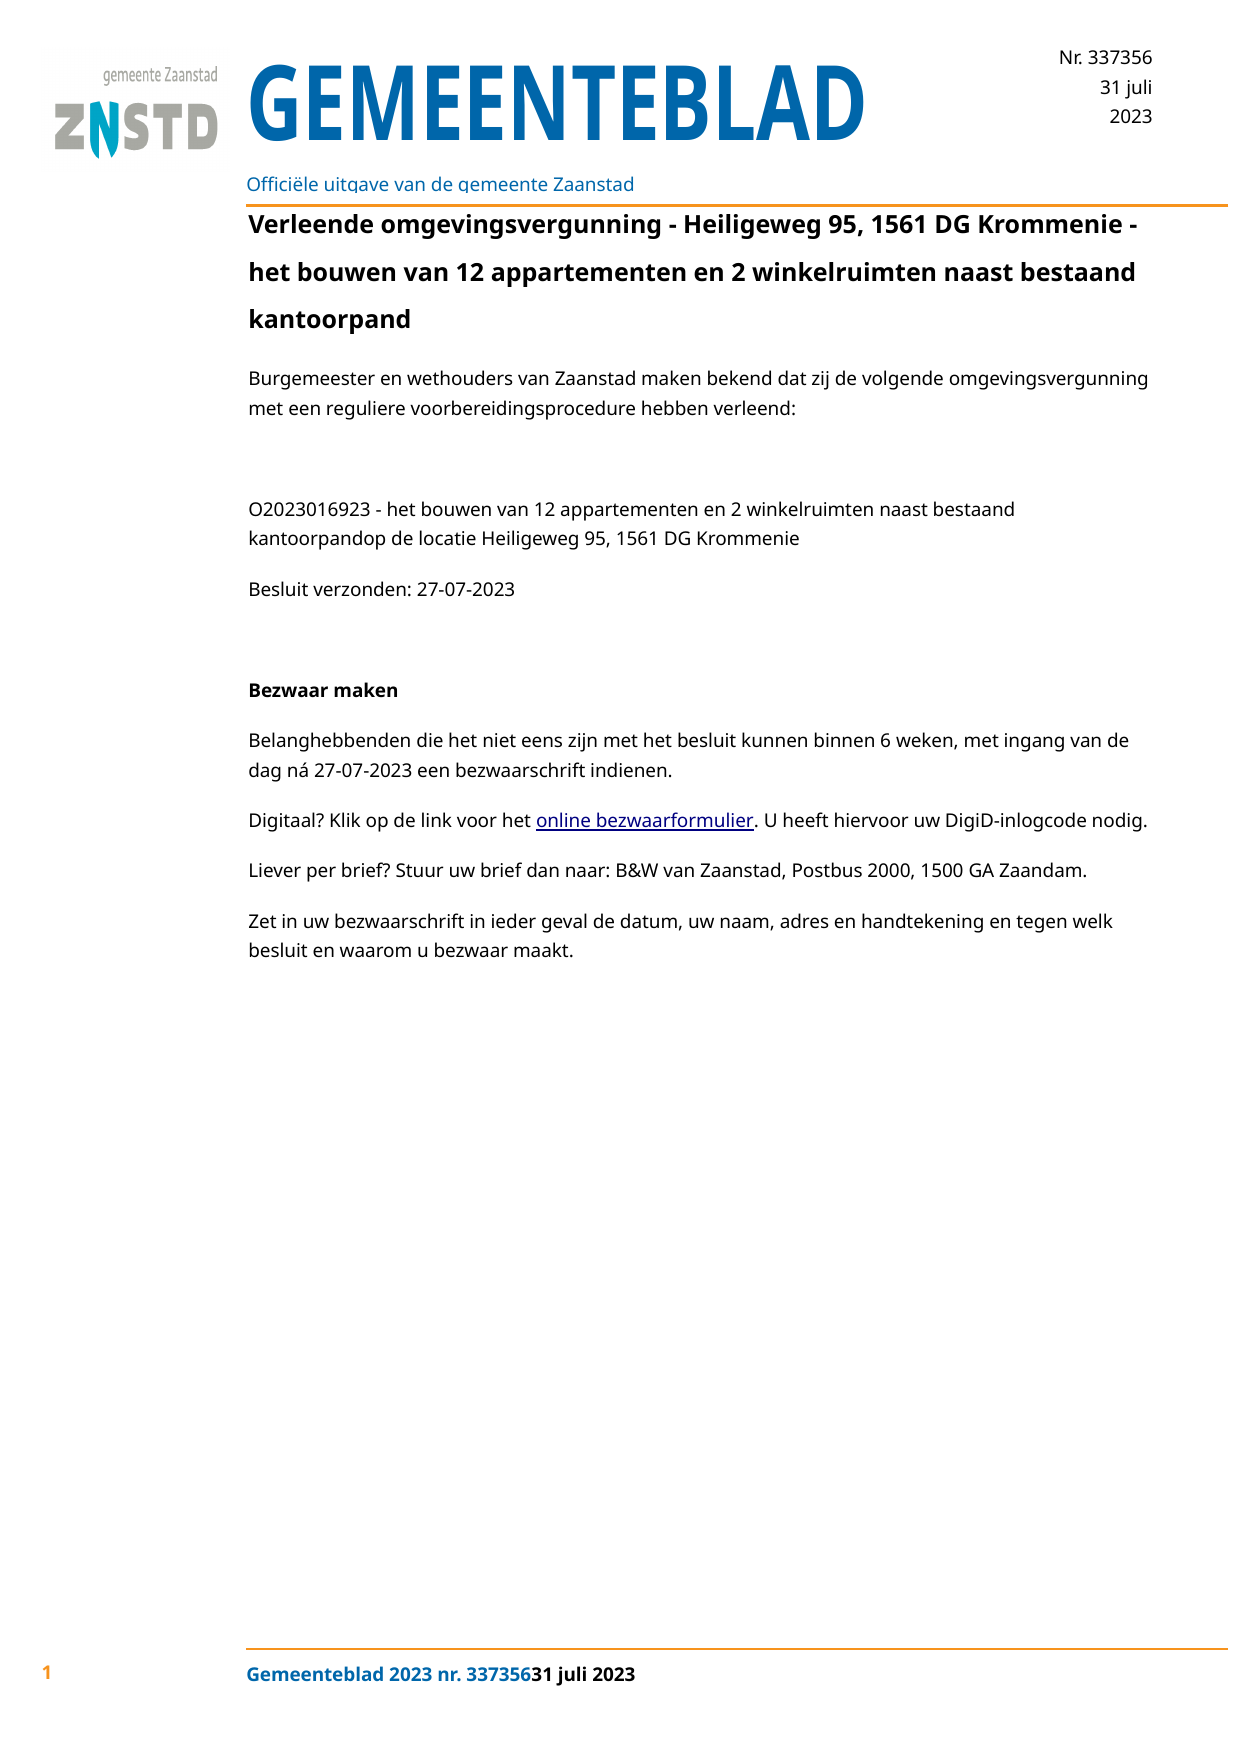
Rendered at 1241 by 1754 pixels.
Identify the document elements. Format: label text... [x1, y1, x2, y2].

text Besluit verzonden: 27-07-2023 [248, 576, 1152, 602]
text Digitaal? Klik op de link voor het online bezwaarformulier. U heeft hiervoor uw DigiD-inlogcode nodig. [248, 807, 1152, 833]
text Liever per brief? Stuur uw brief dan naar: B&W van Zaanstad, Postbus 2000, 1500 GA Zaandam. [248, 858, 1152, 883]
picture [41, 47, 231, 172]
text Bezwaar maken [248, 677, 1152, 702]
text O2023016923 - het bouwen van 12 appartementen en 2 winkelruimten naast bestaand kantoorpandop de locatie Heiligeweg 95, 1561 DG Krommenie [248, 496, 1152, 551]
text Zet in uw bezwaarschrift in ieder geval de datum, uw naam, adres en handtekening en tegen welk besluit en waarom u bezwaar maakt. [248, 908, 1152, 963]
text Belanghebbenden die het niet eens zijn met het besluit kunnen binnen 6 weken, met ingang van de dag ná 27-07-2023 een bezwaarschrift indienen. [248, 727, 1152, 782]
text Burgemeester en wethouders van Zaanstad maken bekend dat zij de volgende omgevingsvergunning met een reguliere voorbereidingsprocedure hebben verleend: [248, 366, 1152, 421]
text Verleende omgevingsvergunning - Heiligeweg 95, 1561 DG Krommenie - het bouwen van 12 appartementen en 2 winkelruimten naast bestaand kantoorpand [248, 207, 1152, 336]
